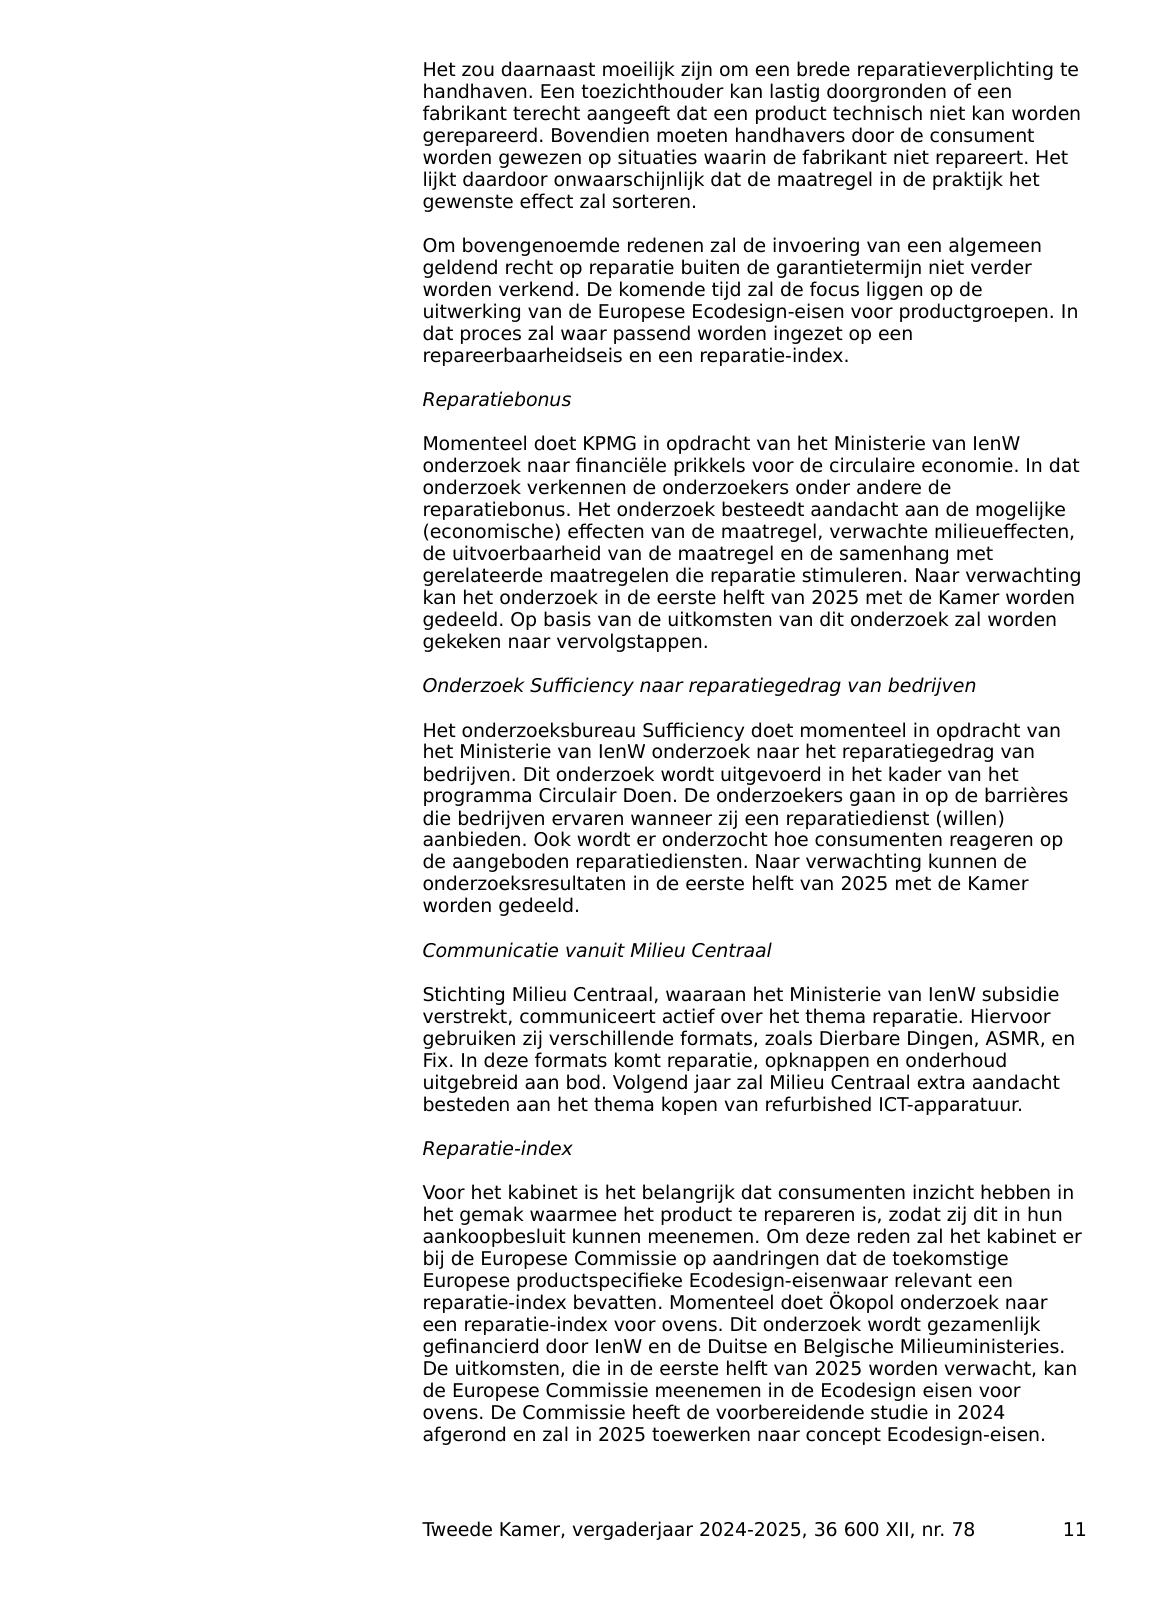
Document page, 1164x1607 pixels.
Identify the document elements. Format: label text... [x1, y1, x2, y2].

text Voor het kabinet is het belangrijk dat consumenten inzicht hebben in het gemak waarmee het product te repareren is, zodat zij dit in hun aankoopbesluit kunnen meenemen. Om deze reden zal het kabinet er bij de Europese Commissie op aandringen dat de toekomstige Europese productspecifieke Ecodesign-eisenwaar relevant een reparatie-index bevatten. Momenteel doet Ökopol onderzoek naar een reparatie-index voor ovens. Dit onderzoek wordt gezamenlijk gefinancierd door IenW en de Duitse en Belgische Milieuministeries. De uitkomsten, die in de eerste helft van 2025 worden verwacht, kan de Europese Commissie meenemen in de Ecodesign eisen voor ovens. De Commissie heeft de voorbereidende studie in 2024 afgerond en zal in 2025 toewerken naar concept Ecodesign-eisen. [422, 1182, 1087, 1446]
subtitle Reparatie-index [422, 1138, 1087, 1160]
subtitle Reparatiebonus [422, 389, 1087, 411]
text Het zou daarnaast moeilijk zijn om een brede reparatieverplichting te handhaven. Een toezichthouder kan lastig doorgronden of een fabrikant terecht aangeeft dat een product technisch niet kan worden gerepareerd. Bovendien moeten handhavers door de consument worden gewezen op situaties waarin de fabrikant niet repareert. Het lijkt daardoor onwaarschijnlijk dat de maatregel in de praktijk het gewenste effect zal sorteren. [422, 59, 1087, 213]
text Momenteel doet KPMG in opdracht van het Ministerie van IenW onderzoek naar financiële prikkels voor de circulaire economie. In dat onderzoek verkennen de onderzoekers onder andere de reparatiebonus. Het onderzoek besteedt aandacht aan de mogelijke (economische) effecten van de maatregel, verwachte milieueffecten, de uitvoerbaarheid van de maatregel en de samenhang met gerelateerde maatregelen die reparatie stimuleren. Naar verwachting kan het onderzoek in de eerste helft van 2025 met de Kamer worden gedeeld. Op basis van de uitkomsten van dit onderzoek zal worden gekeken naar vervolgstappen. [422, 433, 1087, 653]
text Stichting Milieu Centraal, waaraan het Ministerie van IenW subsidie verstrekt, communiceert actief over het thema reparatie. Hiervoor gebruiken zij verschillende formats, zoals Dierbare Dingen, ASMR, en Fix. In deze formats komt reparatie, opknappen en onderhoud uitgebreid aan bod. Volgend jaar zal Milieu Centraal extra aandacht besteden aan het thema kopen van refurbished ICT-apparatuur. [422, 984, 1087, 1116]
subtitle Communicatie vanuit Milieu Centraal [422, 939, 1087, 961]
text Om bovengenoemde redenen zal de invoering van een algemeen geldend recht op reparatie buiten de garantietermijn niet verder worden verkend. De komende tijd zal de focus liggen op de uitwerking van de Europese Ecodesign-eisen voor productgroepen. In dat proces zal waar passend worden ingezet op een repareerbaarheidseis en een reparatie-index. [422, 235, 1087, 367]
subtitle Onderzoek Sufficiency naar reparatiegedrag van bedrijven [422, 675, 1087, 697]
text Het onderzoeksbureau Sufficiency doet momenteel in opdracht van het Ministerie van IenW onderzoek naar het reparatiegedrag van bedrijven. Dit onderzoek wordt uitgevoerd in het kader van het programma Circulair Doen. De onderzoekers gaan in op de barrières die bedrijven ervaren wanneer zij een reparatiedienst (willen) aanbieden. Ook wordt er onderzocht hoe consumenten reageren op de aangeboden reparatiediensten. Naar verwachting kunnen de onderzoeksresultaten in de eerste helft van 2025 met de Kamer worden gedeeld. [422, 719, 1087, 917]
